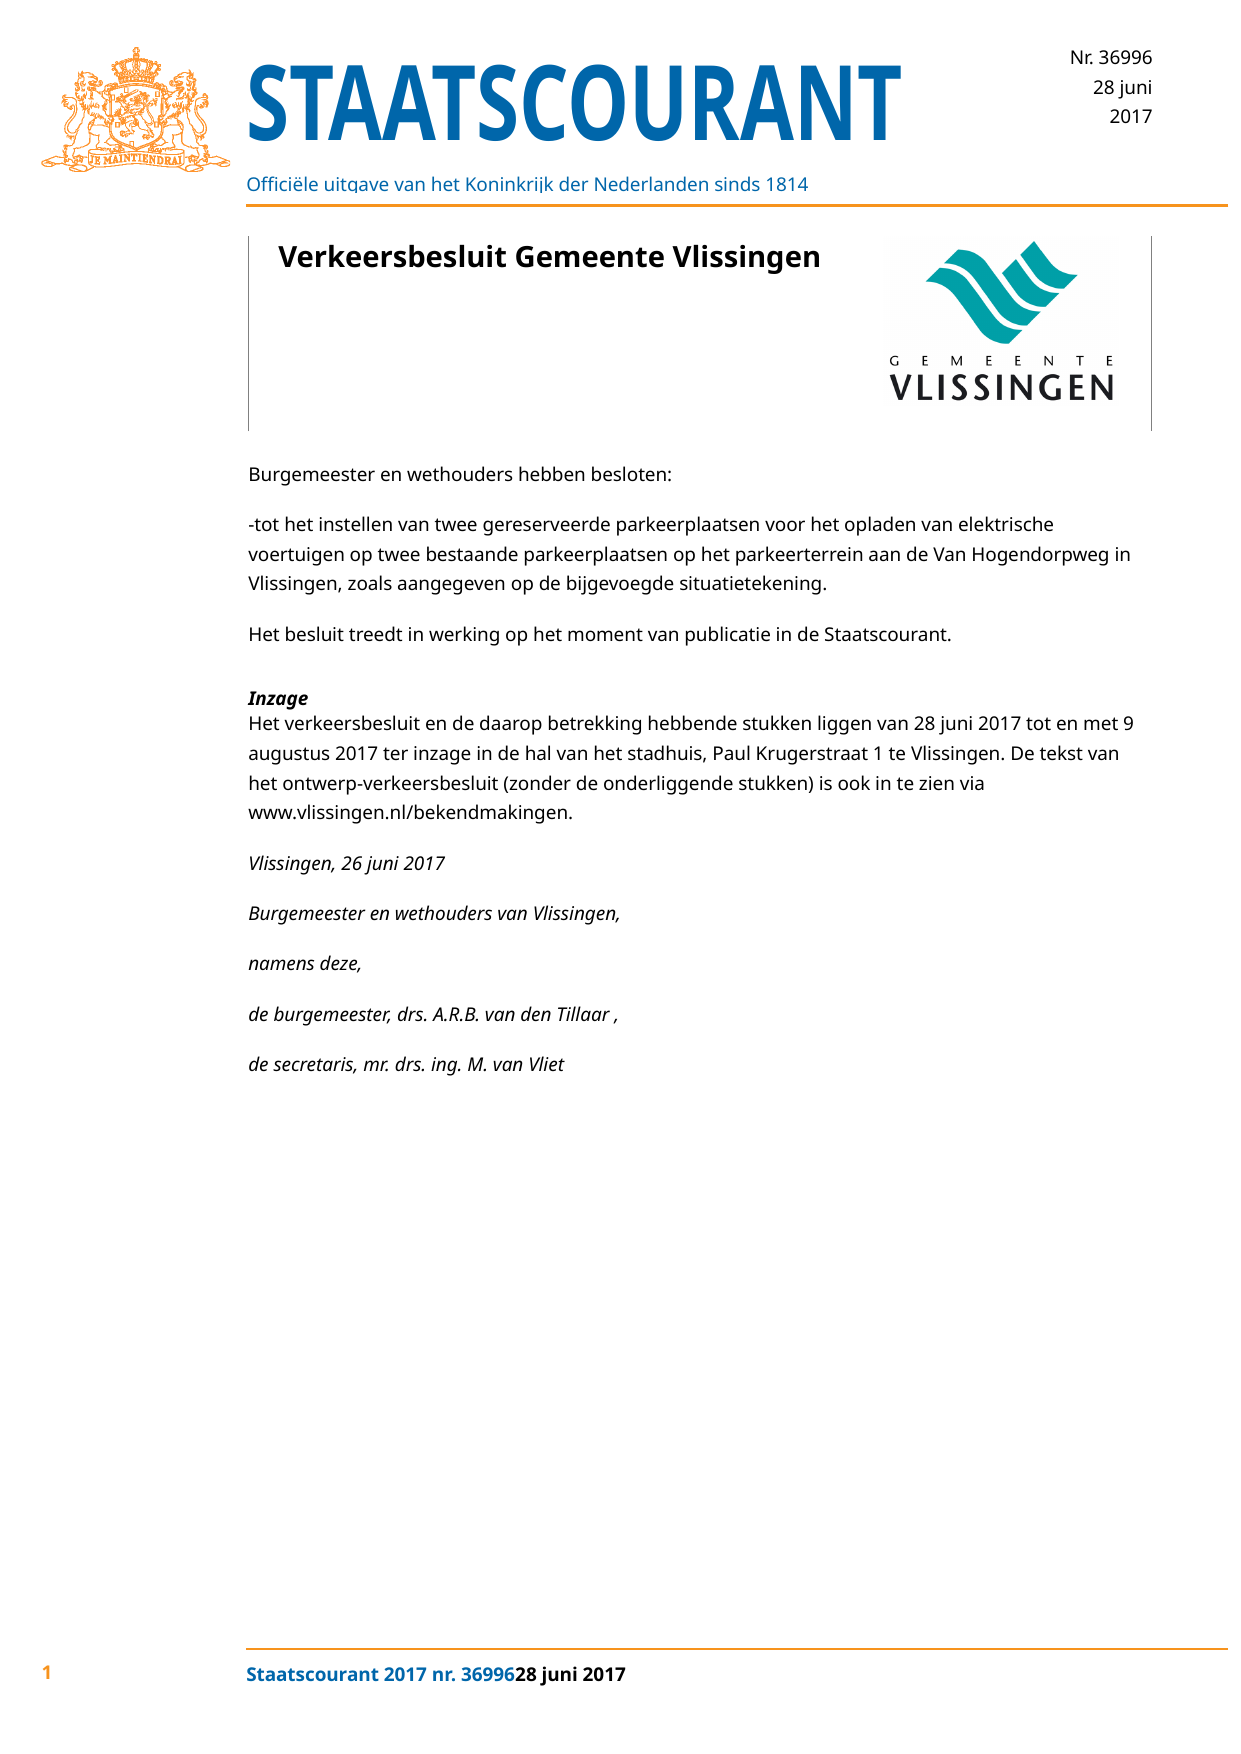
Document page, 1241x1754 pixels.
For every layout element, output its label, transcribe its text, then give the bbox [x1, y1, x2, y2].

text namens deze, [248, 951, 1152, 976]
text Het verkeersbesluit en de daarop betrekking hebbende stukken liggen van 28 juni 2017 tot en met 9 augustus 2017 ter inzage in de hal van het stadhuis, Paul Krugerstraat 1 te Vlissingen. De tekst van het ontwerp-verkeersbesluit (zonder de onderliggende stukken) is ook in te zien via www.vlissingen.nl/bekendmakingen. [248, 711, 1152, 825]
text Burgemeester en wethouders van Vlissingen, [248, 900, 1152, 926]
text de burgemeester, drs. A.R.B. van den Tillaar , [248, 1001, 1152, 1027]
picture [41, 47, 231, 172]
text Inzage [248, 685, 1152, 711]
text Vlissingen, 26 juni 2017 [248, 850, 1152, 876]
picture [882, 236, 1119, 406]
text de secretaris, mr. drs. ing. M. van Vliet [248, 1051, 1152, 1077]
text Burgemeester en wethouders hebben besloten: [248, 461, 1152, 487]
table_header [850, 236, 1151, 431]
text Het besluit treedt in werking op het moment van publicatie in de Staatscourant. [248, 621, 1152, 647]
table_header Verkeersbesluit Gemeente Vlissingen [249, 236, 850, 431]
text -tot het instellen van twee gereserveerde parkeerplaatsen voor het opladen van elektrische voertuigen op twee bestaande parkeerplaatsen op het parkeerterrein aan de Van Hogendorpweg in Vlissingen, zoals aangegeven op de bijgevoegde situatietekening. [248, 511, 1152, 596]
